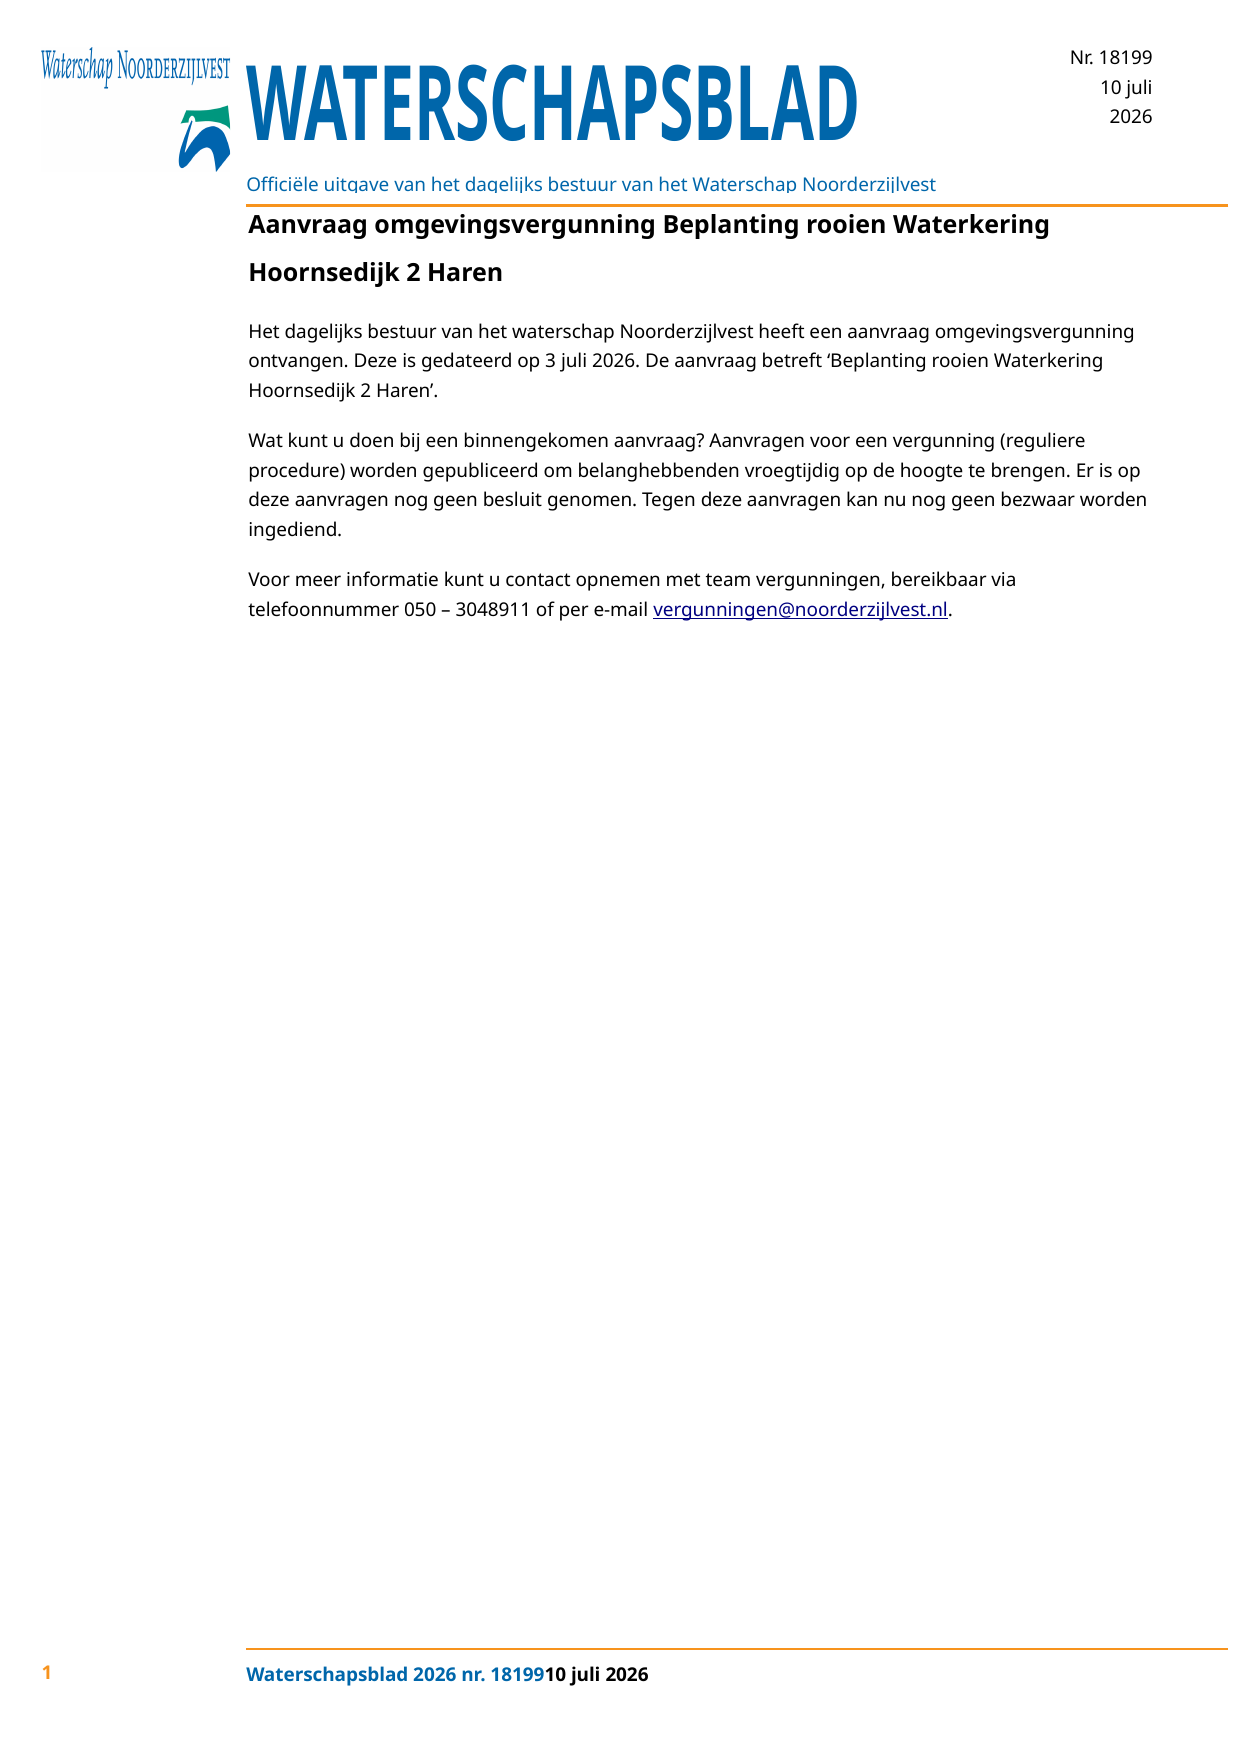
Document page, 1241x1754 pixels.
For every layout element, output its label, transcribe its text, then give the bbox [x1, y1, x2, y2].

picture [41, 47, 231, 172]
text Het dagelijks bestuur van het waterschap Noorderzijlvest heeft een aanvraag omgevingsvergunning ontvangen. Deze is gedateerd op 3 juli 2026. De aanvraag betreft ‘Beplanting rooien Waterkering Hoornsedijk 2 Haren’. [248, 318, 1152, 403]
text Aanvraag omgevingsvergunning Beplanting rooien Waterkering Hoornsedijk 2 Haren [248, 207, 1152, 288]
text Wat kunt u doen bij een binnengekomen aanvraag? Aanvragen voor een vergunning (reguliere procedure) worden gepubliceerd om belanghebbenden vroegtijdig op de hoogte te brengen. Er is op deze aanvragen nog geen besluit genomen. Tegen deze aanvragen kan nu nog geen bezwaar worden ingediend. [248, 427, 1152, 542]
text Voor meer informatie kunt u contact opnemen met team vergunningen, bereikbaar via telefoonnummer 050 – 3048911 of per e-mail vergunningen@noorderzijlvest.nl. [248, 567, 1152, 622]
